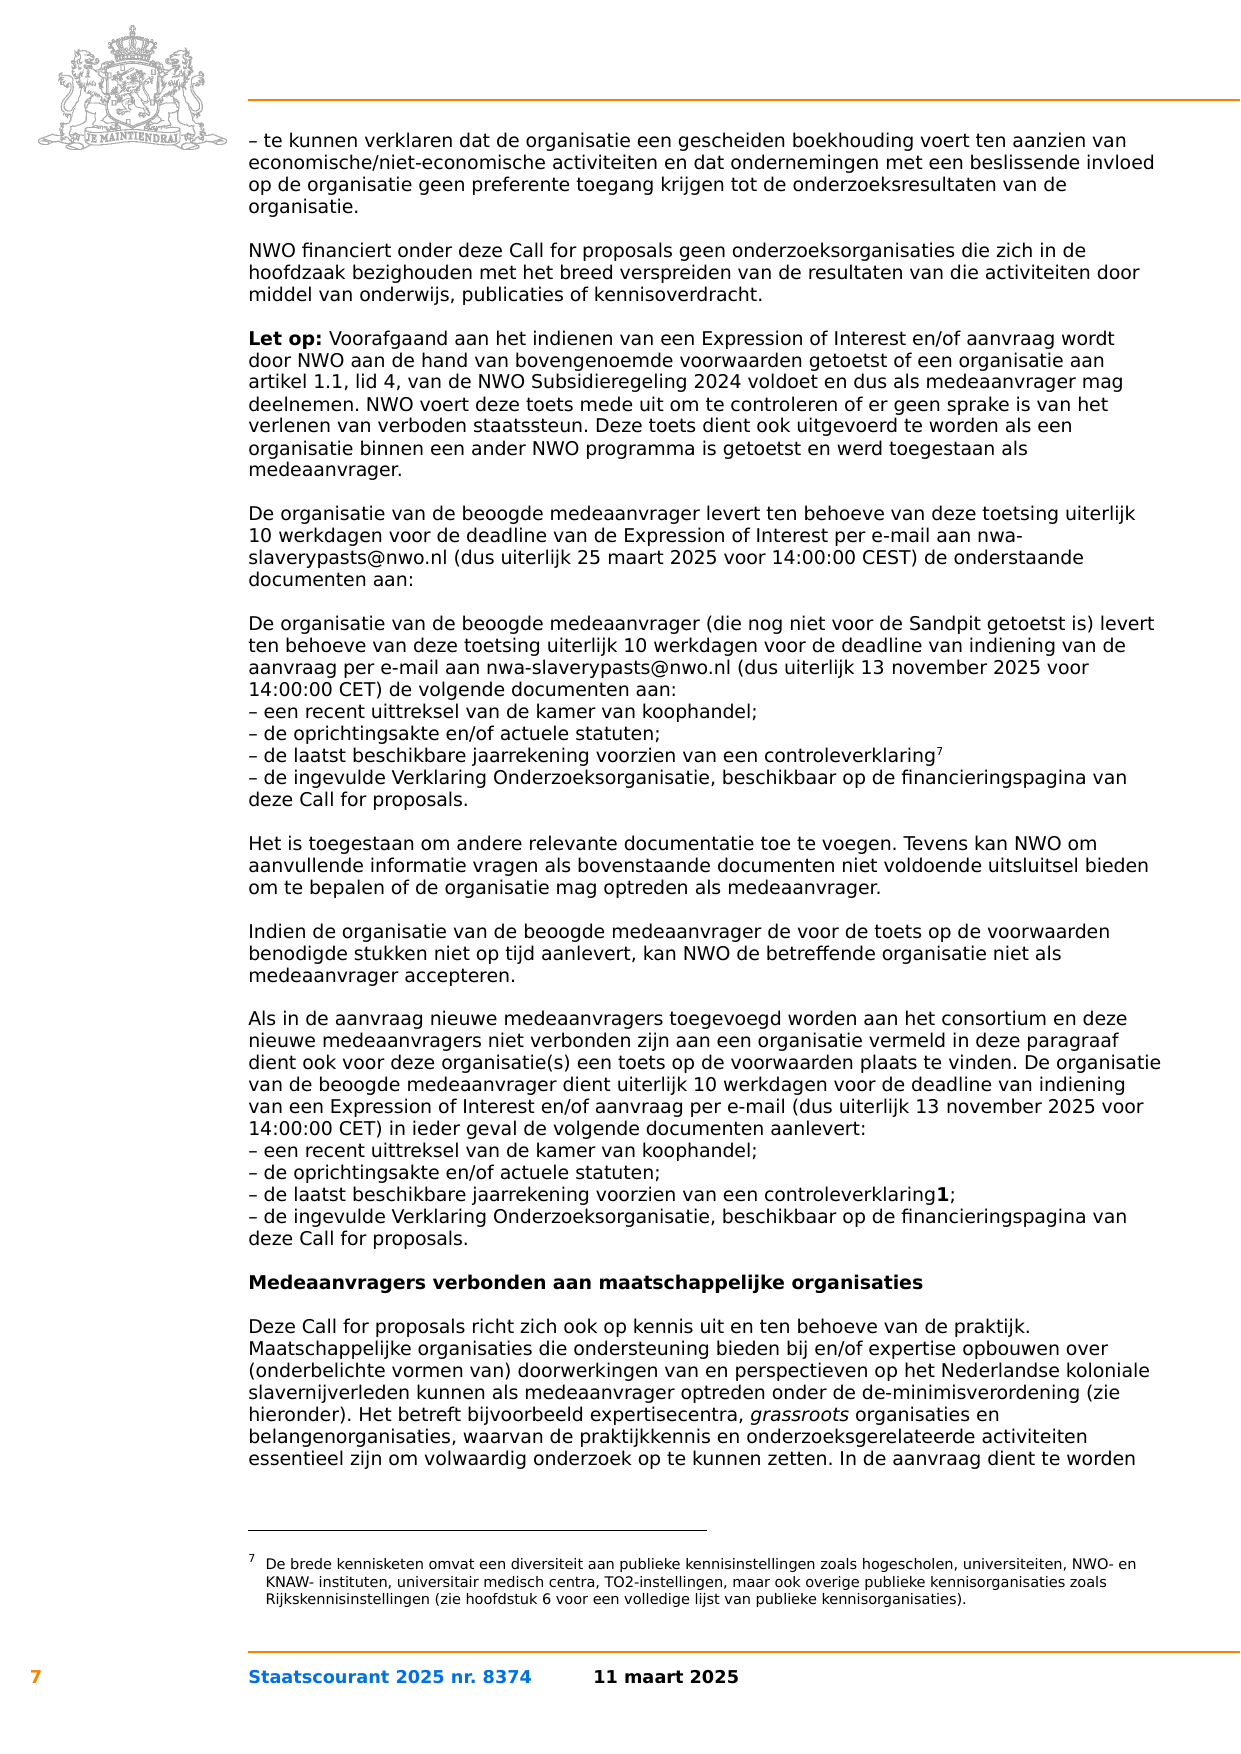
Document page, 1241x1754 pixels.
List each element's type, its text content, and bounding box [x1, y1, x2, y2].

text – een recent uittreksel van de kamer van koophandel; [248, 701, 1163, 723]
text – de ingevulde Verklaring Onderzoeksorganisatie, beschikbaar op de financieringspagina van deze Call for proposals. [248, 767, 1163, 811]
text – de ingevulde Verklaring Onderzoeksorganisatie, beschikbaar op de financieringspagina van deze Call for proposals. [248, 1206, 1163, 1250]
text – de laatst beschikbare jaarrekening voorzien van een controleverklaring1; [248, 1184, 1163, 1206]
text De organisatie van de beoogde medeaanvrager (die nog niet voor de Sandpit getoetst is) levert ten behoeve van deze toetsing uiterlijk 10 werkdagen voor de deadline van indiening van de aanvraag per e-mail aan nwa-slaverypasts@nwo.nl (dus uiterlijk 13 november 2025 voor 14:00:00 CET) de volgende documenten aan: [248, 613, 1163, 701]
text – te kunnen verklaren dat de organisatie een gescheiden boekhouding voert ten aanzien van economische/niet-economische activiteiten en dat ondernemingen met een beslissende invloed op de organisatie geen preferente toegang krijgen tot de onderzoeksresultaten van de organisatie. [248, 130, 1163, 218]
text De organisatie van de beoogde medeaanvrager levert ten behoeve van deze toetsing uiterlijk 10 werkdagen voor de deadline van de Expression of Interest per e-mail aan nwa-slaverypasts@nwo.nl (dus uiterlijk 25 maart 2025 voor 14:00:00 CEST) de onderstaande documenten aan: [248, 503, 1163, 591]
text Als in de aanvraag nieuwe medeaanvragers toegevoegd worden aan het consortium en deze nieuwe medeaanvragers niet verbonden zijn aan een organisatie vermeld in deze paragraaf dient ook voor deze organisatie(s) een toets op de voorwaarden plaats te vinden. De organisatie van de beoogde medeaanvrager dient uiterlijk 10 werkdagen voor de deadline van indiening van een Expression of Interest en/of aanvraag per e-mail (dus uiterlijk 13 november 2025 voor 14:00:00 CET) in ieder geval de volgende documenten aanlevert: [248, 1008, 1163, 1140]
text – de laatst beschikbare jaarrekening voorzien van een controleverklaring [248, 745, 1163, 767]
text Let op: Voorafgaand aan het indienen van een Expression of Interest en/of aanvraag wordt door NWO aan de hand van bovengenoemde voorwaarden getoetst of een organisatie aan artikel 1.1, lid 4, van de NWO Subsidieregeling 2024 voldoet en dus als medeaanvrager mag deelnemen. NWO voert deze toets mede uit om te controleren of er geen sprake is van het verlenen van verboden staatssteun. Deze toets dient ook uitgevoerd te worden als een organisatie binnen een ander NWO programma is getoetst en werd toegestaan als medeaanvrager. [248, 327, 1163, 481]
text De brede kennisketen omvat een diversiteit aan publieke kennisinstellingen zoals hogescholen, universiteiten, NWO- en KNAW- instituten, universitair medisch centra, TO2-instellingen, maar ook overige publieke kennisorganisaties zoals Rijkskennisinstellingen (zie hoofdstuk 6 voor een volledige lijst van publieke kennisorganisaties). [248, 1552, 1163, 1608]
subtitle Medeaanvragers verbonden aan maatschappelijke organisaties [248, 1272, 1163, 1294]
text NWO financiert onder deze Call for proposals geen onderzoeksorganisaties die zich in de hoofdzaak bezighouden met het breed verspreiden van de resultaten van die activiteiten door middel van onderwijs, publicaties of kennisoverdracht. [248, 240, 1163, 306]
text Deze Call for proposals richt zich ook op kennis uit en ten behoeve van de praktijk. Maatschappelijke organisaties die ondersteuning bieden bij en/of expertise opbouwen over (onderbelichte vormen van) doorwerkingen van en perspectieven op het Nederlandse koloniale slavernijverleden kunnen als medeaanvrager optreden onder de de-minimisverordening (zie hieronder). Het betreft bijvoorbeeld expertisecentra, grassroots organisaties en belangenorganisaties, waarvan de praktijkkennis en onderzoeksgerelateerde activiteiten essentieel zijn om volwaardig onderzoek op te kunnen zetten. In de aanvraag dient te worden [248, 1316, 1163, 1470]
text Het is toegestaan om andere relevante documentatie toe te voegen. Tevens kan NWO om aanvullende informatie vragen als bovenstaande documenten niet voldoende uitsluitsel bieden om te bepalen of de organisatie mag optreden als medeaanvrager. [248, 833, 1163, 899]
text – de oprichtingsakte en/of actuele statuten; [248, 1162, 1163, 1184]
picture [38, 25, 227, 150]
text Indien de organisatie van de beoogde medeaanvrager de voor de toets op de voorwaarden benodigde stukken niet op tijd aanlevert, kan NWO de betreffende organisatie niet als medeaanvrager accepteren. [248, 921, 1163, 986]
text – de oprichtingsakte en/of actuele statuten; [248, 723, 1163, 745]
text – een recent uittreksel van de kamer van koophandel; [248, 1140, 1163, 1162]
